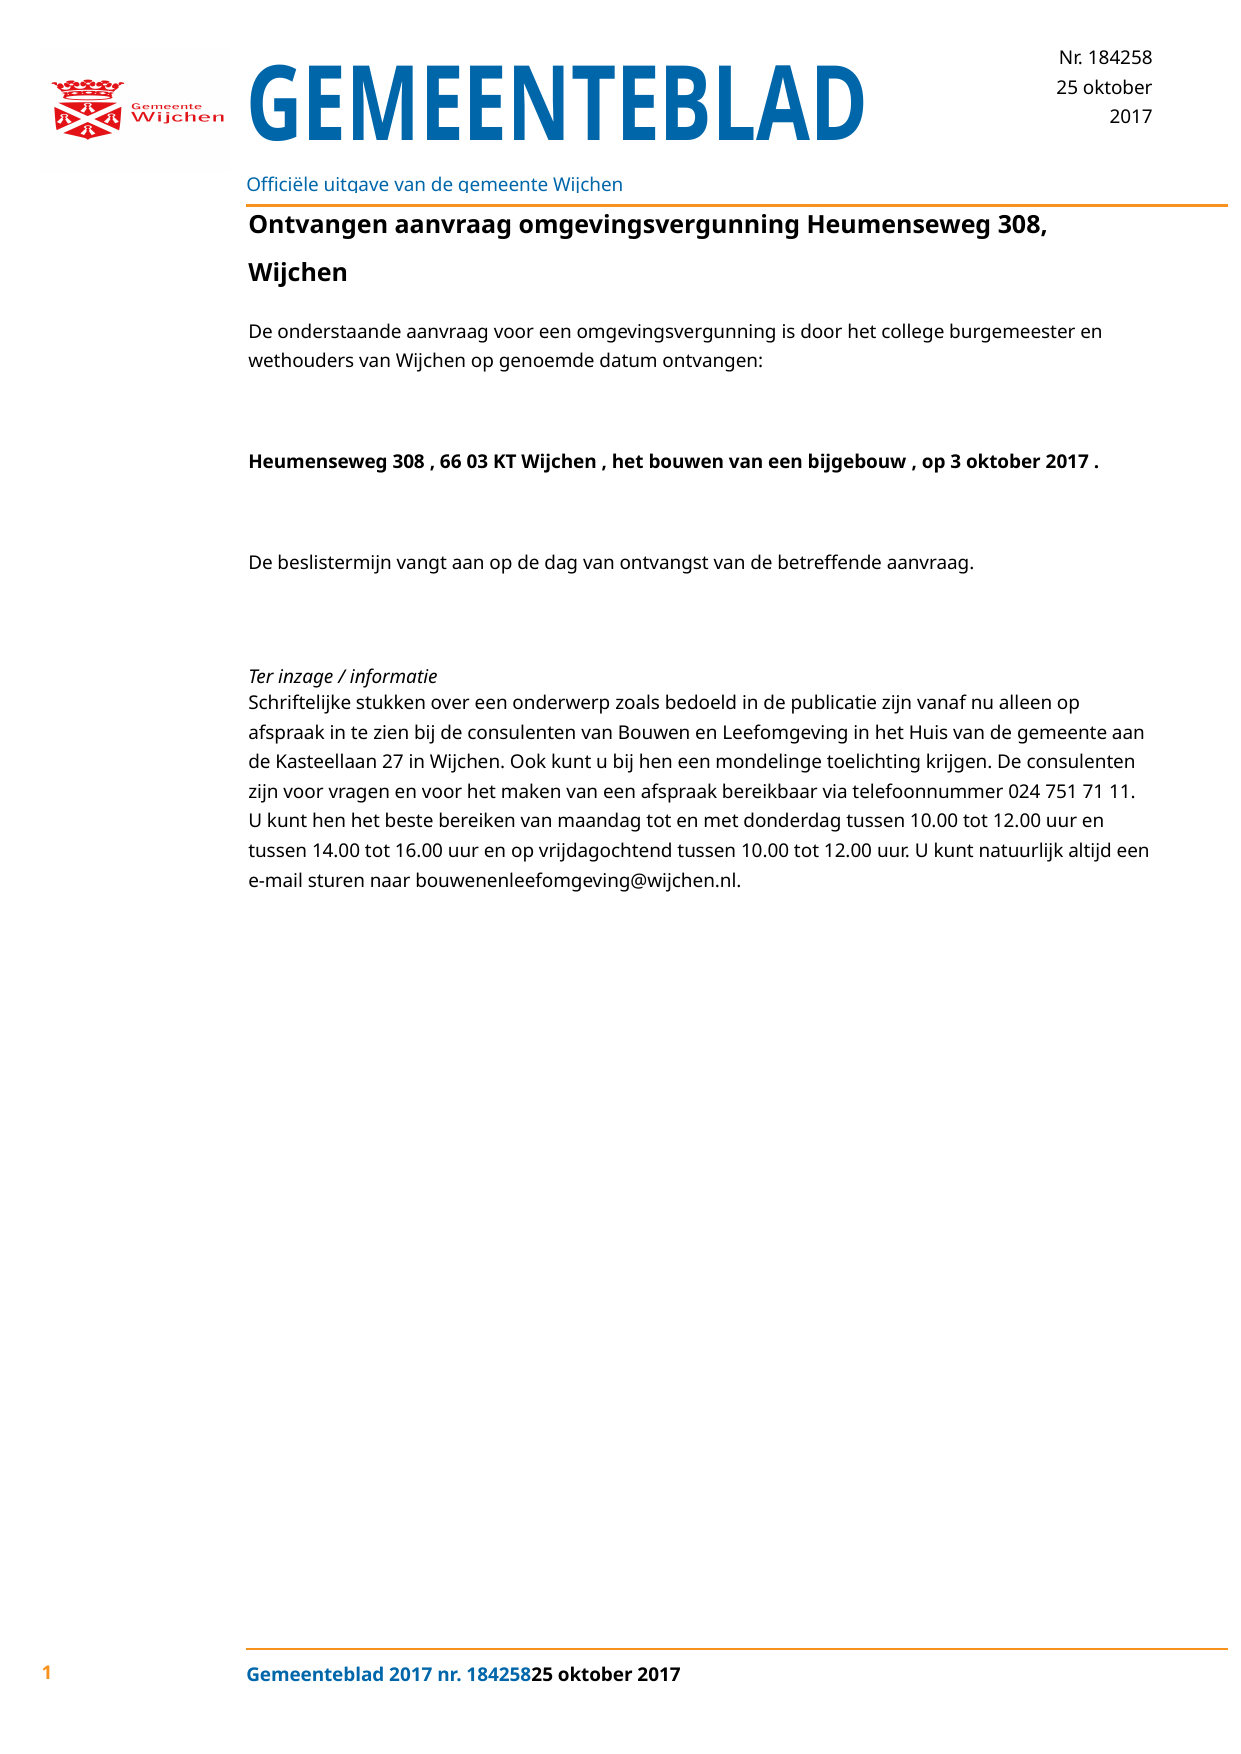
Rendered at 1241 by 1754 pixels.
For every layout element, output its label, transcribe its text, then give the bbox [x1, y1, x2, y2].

text Ontvangen aanvraag omgevingsvergunning Heumenseweg 308, Wijchen [248, 207, 1152, 288]
text De onderstaande aanvraag voor een omgevingsvergunning is door het college burgemeester en wethouders van Wijchen op genoemde datum ontvangen: [248, 318, 1152, 373]
text Heumenseweg 308 , 66 03 KT Wijchen , het bouwen van een bijgebouw , op 3 oktober 2017 . [248, 448, 1152, 474]
text Ter inzage / informatie [248, 663, 1152, 689]
text De beslistermijn vangt aan op de dag van ontvangst van de betreffende aanvraag. [248, 549, 1152, 575]
picture [41, 47, 231, 172]
text Schriftelijke stukken over een onderwerp zoals bedoeld in de publicatie zijn vanaf nu alleen op afspraak in te zien bij de consulenten van Bouwen en Leefomgeving in het Huis van de gemeente aan de Kasteellaan 27 in Wijchen. Ook kunt u bij hen een mondelinge toelichting krijgen. De consulenten zijn voor vragen en voor het maken van een afspraak bereikbaar via telefoonnummer 024 751 71 11. U kunt hen het beste bereiken van maandag tot en met donderdag tussen 10.00 tot 12.00 uur en tussen 14.00 tot 16.00 uur en op vrijdagochtend tussen 10.00 tot 12.00 uur. U kunt natuurlijk altijd een e-mail sturen naar bouwenenleefomgeving@wijchen.nl. [248, 689, 1152, 892]
